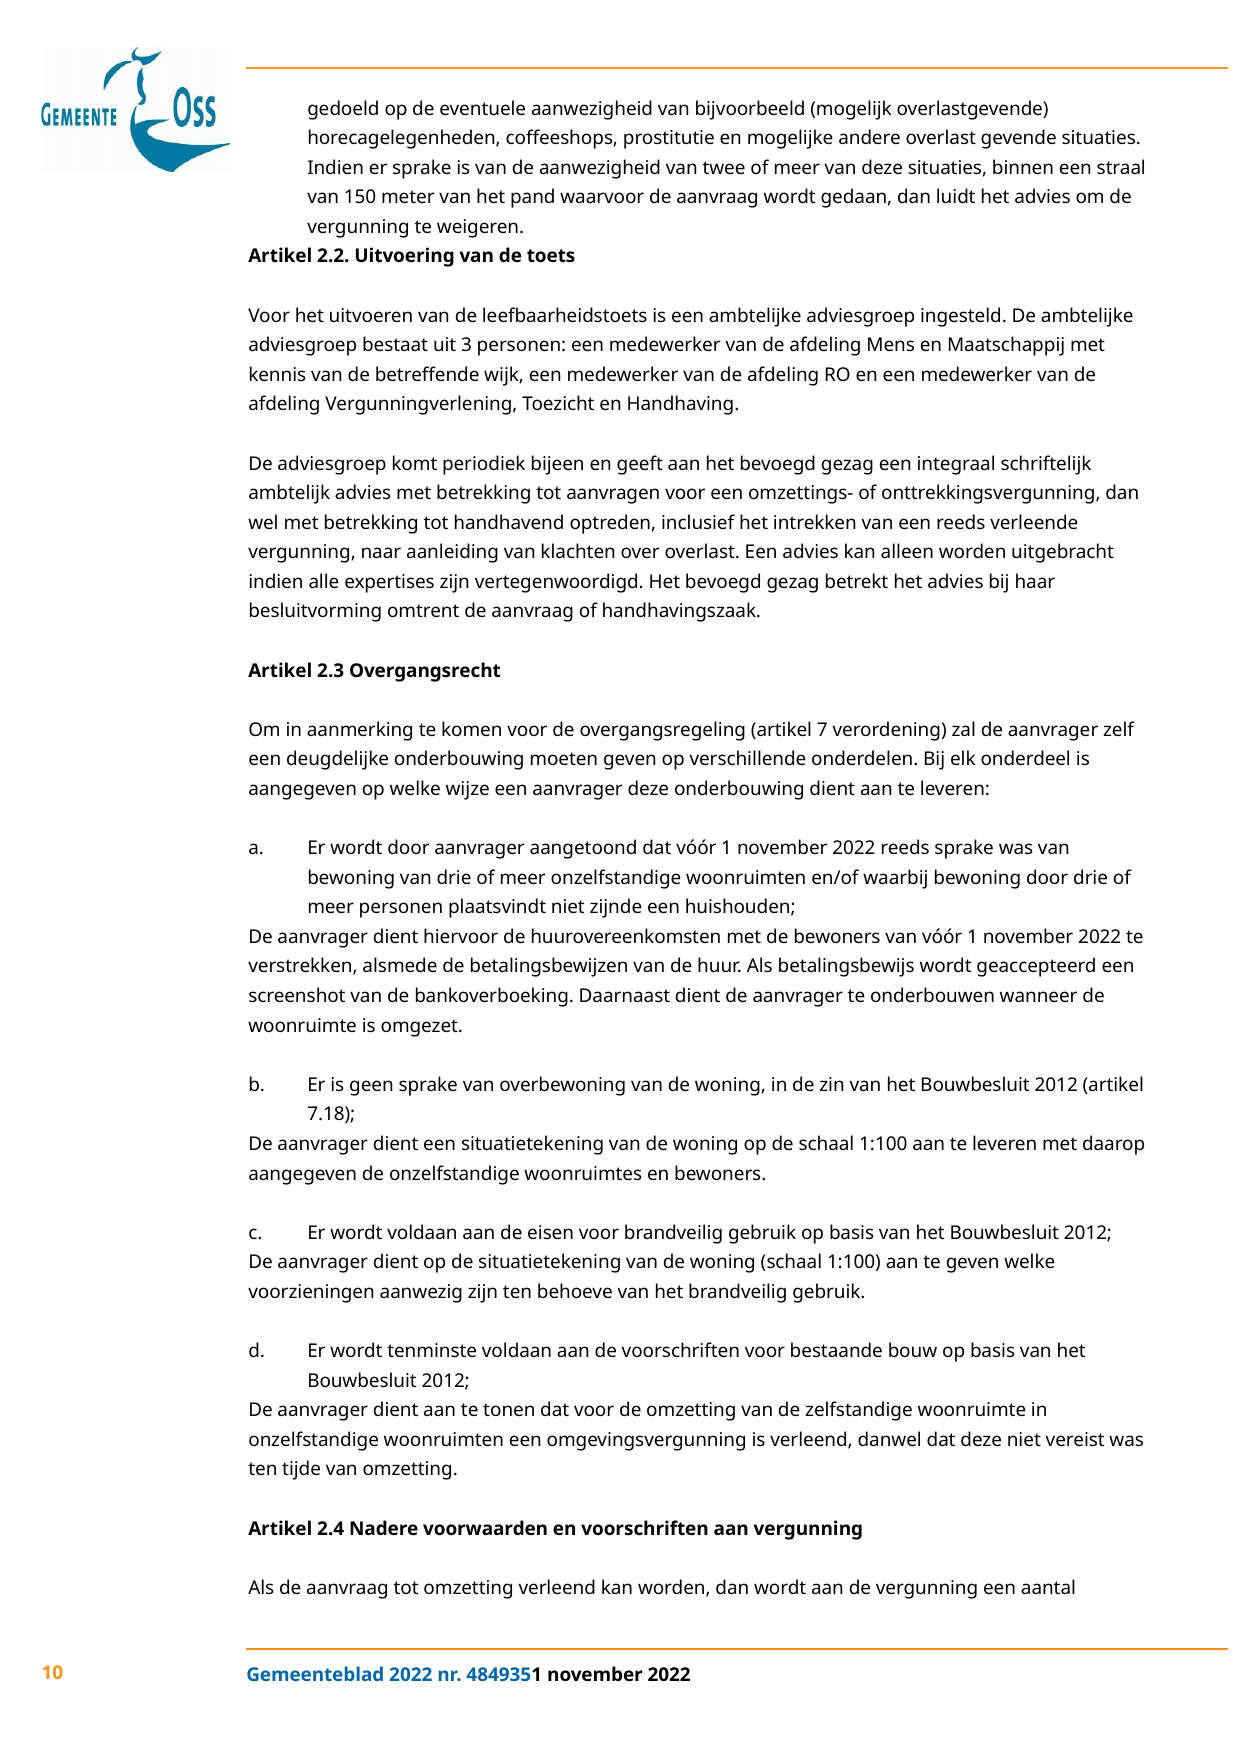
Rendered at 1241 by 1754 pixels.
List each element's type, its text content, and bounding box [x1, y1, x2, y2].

picture [41, 47, 231, 172]
text De aanvrager dient aan te tonen dat voor de omzetting van de zelfstandige woonruimte in onzelfstandige woonruimten een omgevingsvergunning is verleend, danwel dat deze niet vereist was ten tijde van omzetting. [248, 1396, 1152, 1481]
list Er wordt tenminste voldaan aan de voorschriften voor bestaande bouw op basis van het Bouwbesluit 2012; [248, 1337, 1152, 1393]
text Als de aanvraag tot omzetting verleend kan worden, dan wordt aan de vergunning een aantal [248, 1574, 1152, 1600]
text Artikel 2.4 Nadere voorwaarden en voorschriften aan vergunning [248, 1515, 1152, 1541]
text De aanvrager dient op de situatietekening van de woning (schaal 1:100) aan te geven welke voorzieningen aanwezig zijn ten behoeve van het brandveilig gebruik. [248, 1248, 1152, 1304]
list gedoeld op de eventuele aanwezigheid van bijvoorbeeld (mogelijk overlastgevende) horecagelegenheden, coffeeshops, prostitutie en mogelijke andere overlast gevende situaties. Indien er sprake is van de aanwezigheid van twee of meer van deze situaties, binnen een straal van 150 meter van het pand waarvoor de aanvraag wordt gedaan, dan luidt het advies om de vergunning te weigeren. [248, 95, 1152, 239]
text De adviesgroep komt periodiek bijeen en geeft aan het bevoegd gezag een integraal schriftelijk ambtelijk advies met betrekking tot aanvragen voor een omzettings- of onttrekkingsvergunning, dan wel met betrekking tot handhavend optreden, inclusief het intrekken van een reeds verleende vergunning, naar aanleiding van klachten over overlast. Een advies kan alleen worden uitgebracht indien alle expertises zijn vertegenwoordigd. Het bevoegd gezag betrekt het advies bij haar besluitvorming omtrent de aanvraag of handhavingszaak. [248, 450, 1152, 623]
list Er wordt door aanvrager aangetoond dat vóór 1 november 2022 reeds sprake was van bewoning van drie of meer onzelfstandige woonruimten en/of waarbij bewoning door drie of meer personen plaatsvindt niet zijnde een huishouden; [248, 834, 1152, 919]
text Artikel 2.2. Uitvoering van de toets [248, 243, 1152, 268]
list Er wordt voldaan aan de eisen voor brandveilig gebruik op basis van het Bouwbesluit 2012; [248, 1219, 1152, 1245]
text Voor het uitvoeren van de leefbaarheidstoets is een ambtelijke adviesgroep ingesteld. De ambtelijke adviesgroep bestaat uit 3 personen: een medewerker van de afdeling Mens en Maatschappij met kennis van de betreffende wijk, een medewerker van de afdeling RO en een medewerker van de afdeling Vergunningverlening, Toezicht en Handhaving. [248, 302, 1152, 416]
text De aanvrager dient hiervoor de huurovereenkomsten met de bewoners van vóór 1 november 2022 te verstrekken, alsmede de betalingsbewijzen van de huur. Als betalingsbewijs wordt geaccepteerd een screenshot van de bankoverboeking. Daarnaast dient de aanvrager te onderbouwen wanneer de woonruimte is omgezet. [248, 923, 1152, 1038]
text Om in aanmerking te komen voor de overgangsregeling (artikel 7 verordening) zal de aanvrager zelf een deugdelijke onderbouwing moeten geven op verschillende onderdelen. Bij elk onderdeel is aangegeven op welke wijze een aanvrager deze onderbouwing dient aan te leveren: [248, 716, 1152, 801]
list Er is geen sprake van overbewoning van de woning, in de zin van het Bouwbesluit 2012 (artikel 7.18); [248, 1071, 1152, 1126]
text Artikel 2.3 Overgangsrecht [248, 657, 1152, 683]
text De aanvrager dient een situatietekening van de woning op de schaal 1:100 aan te leveren met daarop aangegeven de onzelfstandige woonruimtes en bewoners. [248, 1130, 1152, 1186]
